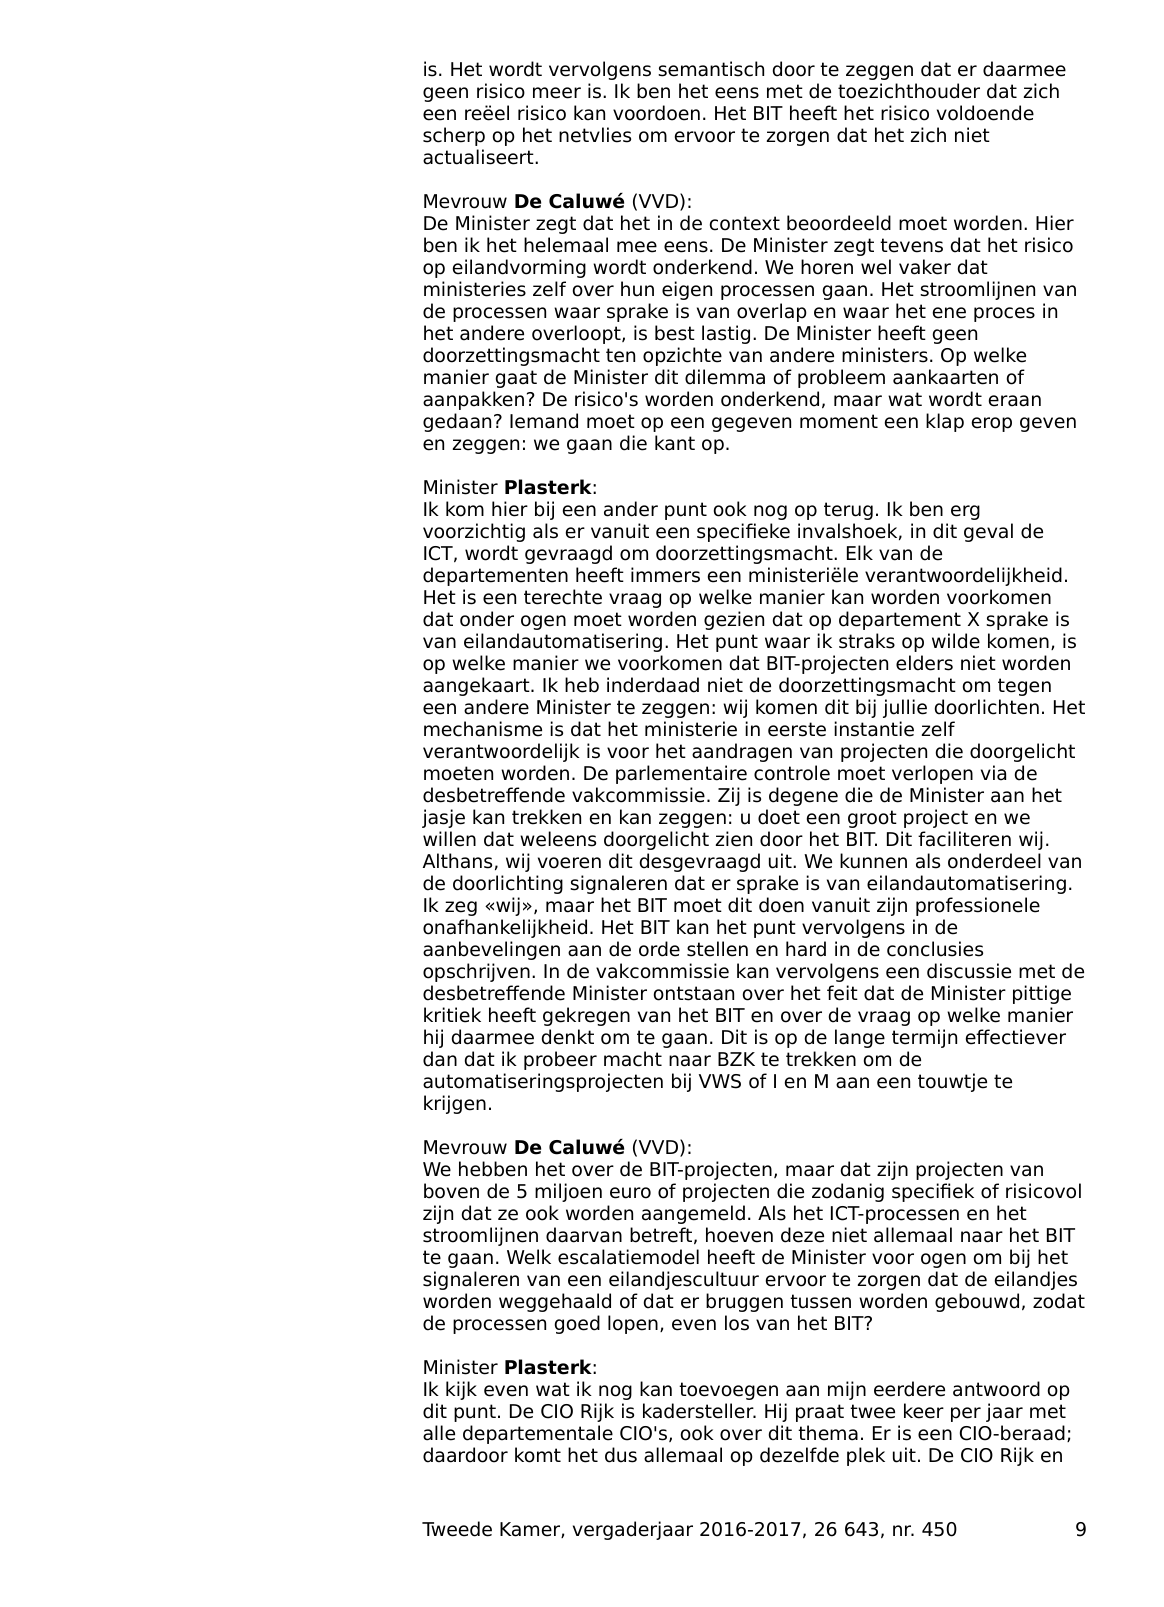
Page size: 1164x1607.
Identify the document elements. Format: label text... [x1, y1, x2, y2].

text Minister Plasterk: [422, 1357, 1087, 1379]
text Ik kijk even wat ik nog kan toevoegen aan mijn eerdere antwoord op dit punt. De CIO Rijk is kadersteller. Hij praat twee keer per jaar met alle departementale CIO's, ook over dit thema. Er is een CIO-beraad; daardoor komt het dus allemaal op dezelfde plek uit. De CIO Rijk en [422, 1379, 1087, 1467]
text Minister Plasterk: [422, 477, 1087, 499]
text We hebben het over de BIT-projecten, maar dat zijn projecten van boven de 5 miljoen euro of projecten die zodanig specifiek of risicovol zijn dat ze ook worden aangemeld. Als het ICT-processen en het stroomlijnen daarvan betreft, hoeven deze niet allemaal naar het BIT te gaan. Welk escalatiemodel heeft de Minister voor ogen om bij het signaleren van een eilandjescultuur ervoor te zorgen dat de eilandjes worden weggehaald of dat er bruggen tussen worden gebouwd, zodat de processen goed lopen, even los van het BIT? [422, 1159, 1087, 1334]
text De Minister zegt dat het in de context beoordeeld moet worden. Hier ben ik het helemaal mee eens. De Minister zegt tevens dat het risico op eilandvorming wordt onderkend. We horen wel vaker dat ministeries zelf over hun eigen processen gaan. Het stroomlijnen van de processen waar sprake is van overlap en waar het ene proces in het andere overloopt, is best lastig. De Minister heeft geen doorzettingsmacht ten opzichte van andere ministers. Op welke manier gaat de Minister dit dilemma of probleem aankaarten of aanpakken? De risico's worden onderkend, maar wat wordt eraan gedaan? Iemand moet op een gegeven moment een klap erop geven en zeggen: we gaan die kant op. [422, 213, 1087, 455]
text Mevrouw De Caluwé (VVD): [422, 191, 1087, 213]
text Ik kom hier bij een ander punt ook nog op terug. Ik ben erg voorzichtig als er vanuit een specifieke invalshoek, in dit geval de ICT, wordt gevraagd om doorzettingsmacht. Elk van de departementen heeft immers een ministeriële verantwoordelijkheid. Het is een terechte vraag op welke manier kan worden voorkomen dat onder ogen moet worden gezien dat op departement X sprake is van eilandautomatisering. Het punt waar ik straks op wilde komen, is op welke manier we voorkomen dat BIT-projecten elders niet worden aangekaart. Ik heb inderdaad niet de doorzettingsmacht om tegen een andere Minister te zeggen: wij komen dit bij jullie doorlichten. Het mechanisme is dat het ministerie in eerste instantie zelf verantwoordelijk is voor het aandragen van projecten die doorgelicht moeten worden. De parlementaire controle moet verlopen via de desbetreffende vakcommissie. Zij is degene die de Minister aan het jasje kan trekken en kan zeggen: u doet een groot project en we willen dat weleens doorgelicht zien door het BIT. Dit faciliteren wij. Althans, wij voeren dit desgevraagd uit. We kunnen als onderdeel van de doorlichting signaleren dat er sprake is van eilandautomatisering. Ik zeg «wij», maar het BIT moet dit doen vanuit zijn professionele onafhankelijkheid. Het BIT kan het punt vervolgens in de aanbevelingen aan de orde stellen en hard in de conclusies opschrijven. In de vakcommissie kan vervolgens een discussie met de desbetreffende Minister ontstaan over het feit dat de Minister pittige kritiek heeft gekregen van het BIT en over de vraag op welke manier hij daarmee denkt om te gaan. Dit is op de lange termijn effectiever dan dat ik probeer macht naar BZK te trekken om de automatiseringsprojecten bij VWS of I en M aan een touwtje te krijgen. [422, 499, 1087, 1114]
text is. Het wordt vervolgens semantisch door te zeggen dat er daarmee geen risico meer is. Ik ben het eens met de toezichthouder dat zich een reëel risico kan voordoen. Het BIT heeft het risico voldoende scherp op het netvlies om ervoor te zorgen dat het zich niet actualiseert. [422, 59, 1087, 169]
text Mevrouw De Caluwé (VVD): [422, 1137, 1087, 1159]
